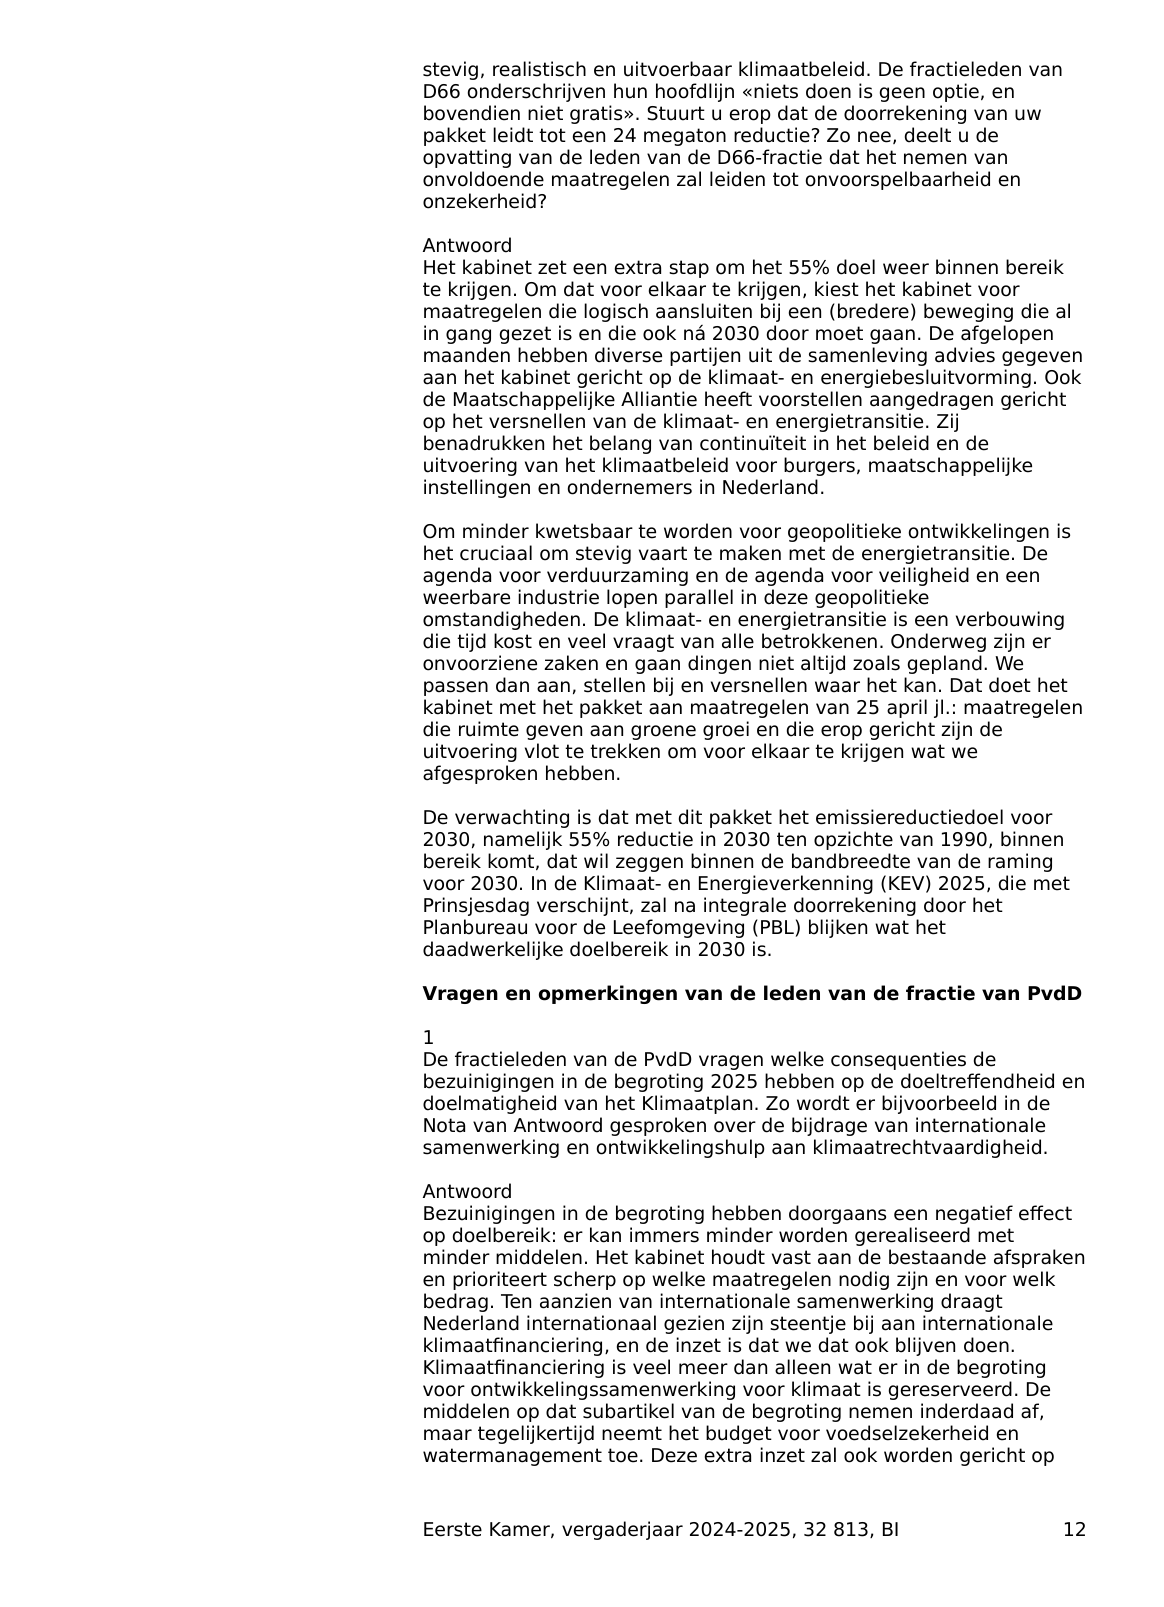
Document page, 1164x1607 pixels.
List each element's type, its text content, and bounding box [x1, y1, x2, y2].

text 1 [422, 1027, 1087, 1049]
text Antwoord [422, 235, 1087, 257]
text stevig, realistisch en uitvoerbaar klimaatbeleid. De fractieleden van D66 onderschrijven hun hoofdlijn «niets doen is geen optie, en bovendien niet gratis». Stuurt u erop dat de doorrekening van uw pakket leidt tot een 24 megaton reductie? Zo nee, deelt u de opvatting van de leden van de D66-fractie dat het nemen van onvoldoende maatregelen zal leiden tot onvoorspelbaarheid en onzekerheid? [422, 59, 1087, 213]
text De fractieleden van de PvdD vragen welke consequenties de bezuinigingen in de begroting 2025 hebben op de doeltreffendheid en doelmatigheid van het Klimaatplan. Zo wordt er bijvoorbeeld in de Nota van Antwoord gesproken over de bijdrage van internationale samenwerking en ontwikkelingshulp aan klimaatrechtvaardigheid. [422, 1049, 1087, 1159]
text Antwoord [422, 1181, 1087, 1203]
text Het kabinet zet een extra stap om het 55% doel weer binnen bereik te krijgen. Om dat voor elkaar te krijgen, kiest het kabinet voor maatregelen die logisch aansluiten bij een (bredere) beweging die al in gang gezet is en die ook ná 2030 door moet gaan. De afgelopen maanden hebben diverse partijen uit de samenleving advies gegeven aan het kabinet gericht op de klimaat- en energiebesluitvorming. Ook de Maatschappelijke Alliantie heeft voorstellen aangedragen gericht op het versnellen van de klimaat- en energietransitie. Zij benadrukken het belang van continuïteit in het beleid en de uitvoering van het klimaatbeleid voor burgers, maatschappelijke instellingen en ondernemers in Nederland. [422, 257, 1087, 499]
subtitle Vragen en opmerkingen van de leden van de fractie van PvdD [422, 983, 1087, 1005]
text Bezuinigingen in de begroting hebben doorgaans een negatief effect op doelbereik: er kan immers minder worden gerealiseerd met minder middelen. Het kabinet houdt vast aan de bestaande afspraken en prioriteert scherp op welke maatregelen nodig zijn en voor welk bedrag. Ten aanzien van internationale samenwerking draagt Nederland internationaal gezien zijn steentje bij aan internationale klimaatfinanciering, en de inzet is dat we dat ook blijven doen. Klimaatfinanciering is veel meer dan alleen wat er in de begroting voor ontwikkelingssamenwerking voor klimaat is gereserveerd. De middelen op dat subartikel van de begroting nemen inderdaad af, maar tegelijkertijd neemt het budget voor voedselzekerheid en watermanagement toe. Deze extra inzet zal ook worden gericht op [422, 1203, 1087, 1467]
text De verwachting is dat met dit pakket het emissiereductiedoel voor 2030, namelijk 55% reductie in 2030 ten opzichte van 1990, binnen bereik komt, dat wil zeggen binnen de bandbreedte van de raming voor 2030. In de Klimaat- en Energieverkenning (KEV) 2025, die met Prinsjesdag verschijnt, zal na integrale doorrekening door het Planbureau voor de Leefomgeving (PBL) blijken wat het daadwerkelijke doelbereik in 2030 is. [422, 807, 1087, 961]
text Om minder kwetsbaar te worden voor geopolitieke ontwikkelingen is het cruciaal om stevig vaart te maken met de energietransitie. De agenda voor verduurzaming en de agenda voor veiligheid en een weerbare industrie lopen parallel in deze geopolitieke omstandigheden. De klimaat- en energietransitie is een verbouwing die tijd kost en veel vraagt van alle betrokkenen. Onderweg zijn er onvoorziene zaken en gaan dingen niet altijd zoals gepland. We passen dan aan, stellen bij en versnellen waar het kan. Dat doet het kabinet met het pakket aan maatregelen van 25 april jl.: maatregelen die ruimte geven aan groene groei en die erop gericht zijn de uitvoering vlot te trekken om voor elkaar te krijgen wat we afgesproken hebben. [422, 521, 1087, 785]
